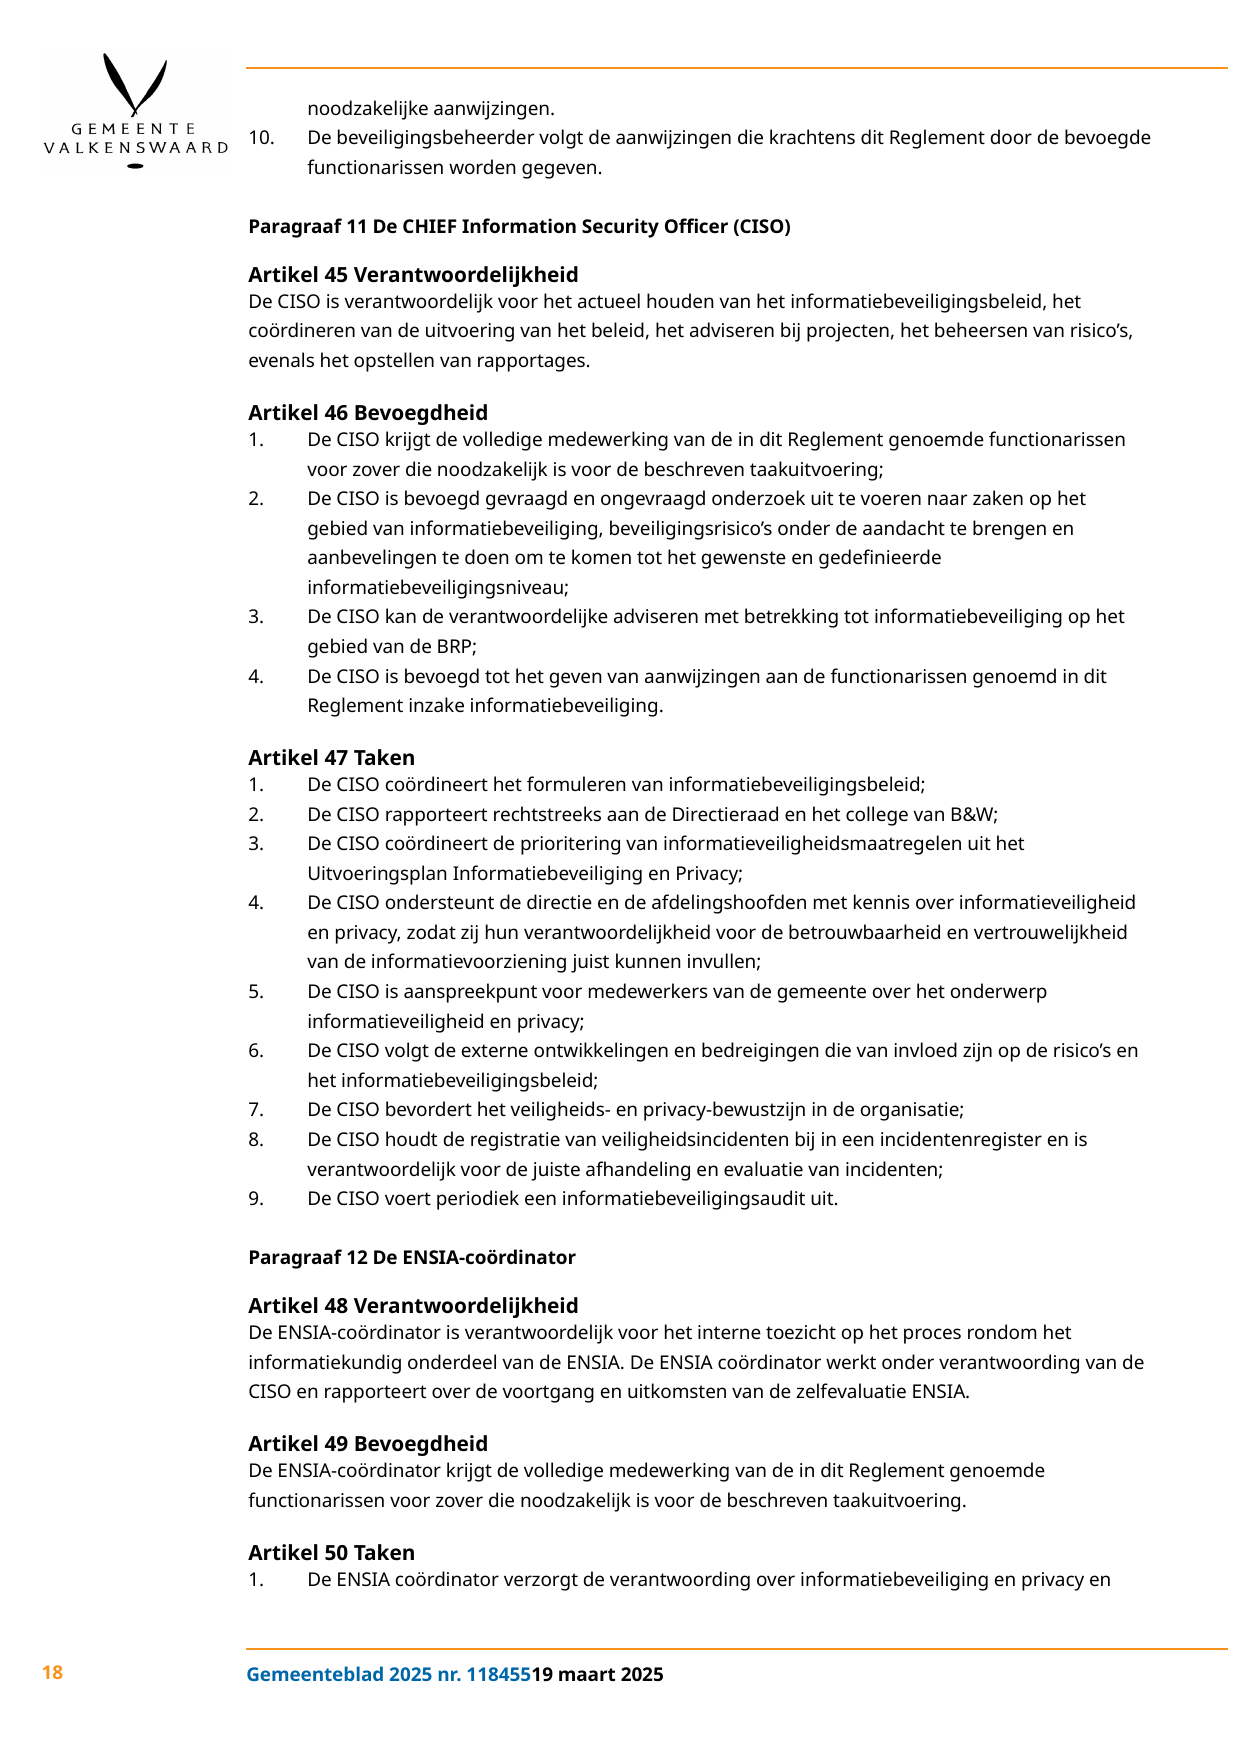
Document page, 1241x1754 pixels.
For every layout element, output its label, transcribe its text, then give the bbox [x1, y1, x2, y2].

text De ENSIA-coördinator is verantwoordelijk voor het interne toezicht op het proces rondom het informatiekundig onderdeel van de ENSIA. De ENSIA coördinator werkt onder verantwoording van de CISO en rapporteert over de voortgang en uitkomsten van de zelfevaluatie ENSIA. [248, 1319, 1152, 1404]
list De CISO is aanspreekpunt voor medewerkers van de gemeente over het onderwerp informatieveiligheid en privacy; [248, 978, 1152, 1034]
list De beveiligingsbeheerder volgt de aanwijzingen die krachtens dit Reglement door de bevoegde functionarissen worden gegeven. [248, 124, 1152, 180]
list De CISO coördineert de prioritering van informatieveiligheidsmaatregelen uit het Uitvoeringsplan Informatiebeveiliging en Privacy; [248, 830, 1152, 886]
text Artikel 46 Bevoegdheid [248, 398, 1152, 426]
text Artikel 50 Taken [248, 1538, 1152, 1566]
list De CISO is bevoegd gevraagd en ongevraagd onderzoek uit te voeren naar zaken op het gebied van informatiebeveiliging, beveiligingsrisico’s onder de aandacht te brengen en aanbevelingen te doen om te komen tot het gewenste en gedefinieerde informatiebeveiligingsniveau; [248, 485, 1152, 600]
list De CISO rapporteert rechtstreeks aan de Directieraad en het college van B&W; [248, 801, 1152, 827]
list De CISO is bevoegd tot het geven van aanwijzingen aan de functionarissen genoemd in dit Reglement inzake informatiebeveiliging. [248, 663, 1152, 718]
list De CISO bevordert het veiligheids- en privacy-bewustzijn in de organisatie; [248, 1097, 1152, 1122]
text Artikel 48 Verantwoordelijkheid [248, 1291, 1152, 1319]
text Artikel 45 Verantwoordelijkheid [248, 260, 1152, 288]
text De ENSIA-coördinator krijgt de volledige medewerking van de in dit Reglement genoemde functionarissen voor zover die noodzakelijk is voor de beschreven taakuitvoering. [248, 1458, 1152, 1513]
list De CISO krijgt de volledige medewerking van de in dit Reglement genoemde functionarissen voor zover die noodzakelijk is voor de beschreven taakuitvoering; [248, 426, 1152, 481]
text Paragraaf 11 De CHIEF Information Security Officer (CISO) [248, 213, 1152, 239]
list De CISO coördineert het formuleren van informatiebeveiligingsbeleid; [248, 771, 1152, 797]
picture [41, 47, 231, 172]
list De CISO kan de verantwoordelijke adviseren met betrekking tot informatiebeveiliging op het gebied van de BRP; [248, 604, 1152, 659]
list De CISO houdt de registratie van veiligheidsincidenten bij in een incidentenregister en is verantwoordelijk voor de juiste afhandeling en evaluatie van incidenten; [248, 1126, 1152, 1182]
text Artikel 49 Bevoegdheid [248, 1429, 1152, 1458]
text De CISO is verantwoordelijk voor het actueel houden van het informatiebeveiligingsbeleid, het coördineren van de uitvoering van het beleid, het adviseren bij projecten, het beheersen van risico’s, evenals het opstellen van rapportages. [248, 288, 1152, 373]
list De ENSIA coördinator verzorgt de verantwoording over informatiebeveiliging en privacy en [248, 1566, 1152, 1592]
list De CISO ondersteunt de directie en de afdelingshoofden met kennis over informatieveiligheid en privacy, zodat zij hun verantwoordelijkheid voor de betrouwbaarheid en vertrouwelijkheid van de informatievoorziening juist kunnen invullen; [248, 889, 1152, 974]
list De CISO voert periodiek een informatiebeveiligingsaudit uit. [248, 1185, 1152, 1211]
list De CISO volgt de externe ontwikkelingen en bedreigingen die van invloed zijn op de risico’s en het informatiebeveiligingsbeleid; [248, 1037, 1152, 1093]
list noodzakelijke aanwijzingen. [248, 95, 1152, 121]
text Artikel 47 Taken [248, 743, 1152, 771]
text Paragraaf 12 De ENSIA-coördinator [248, 1244, 1152, 1270]
